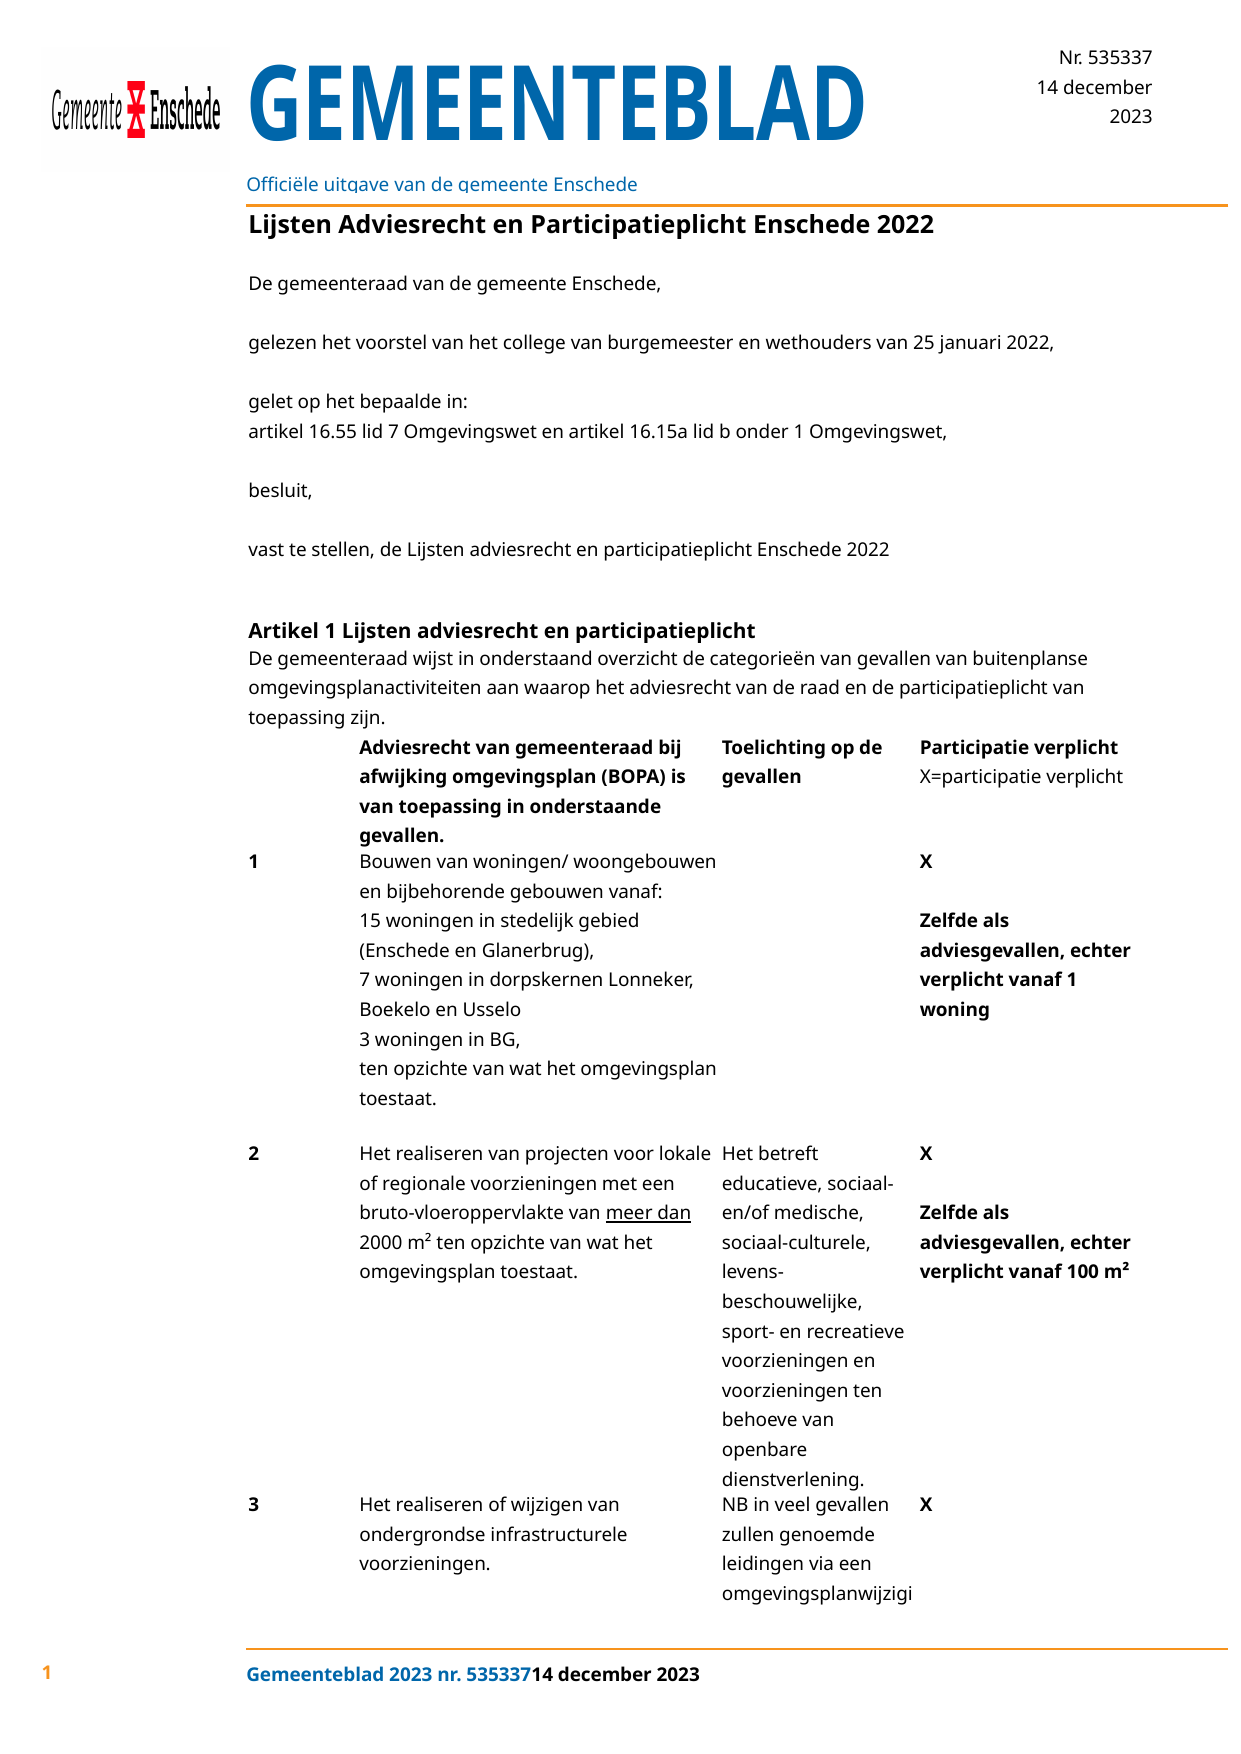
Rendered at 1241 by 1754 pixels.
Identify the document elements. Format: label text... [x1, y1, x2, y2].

text gelezen het voorstel van het college van burgemeester en wethouders van 25 januari 2022, [248, 329, 1152, 355]
table_header Adviesrecht van gemeenteraad bij afwijking omgevingsplan (BOPA) is van toepassing in onderstaande gevallen. [359, 734, 722, 848]
text gelet op het bepaalde in: [248, 389, 1152, 414]
table_cell Bouwen van woningen/ woongebouwen en bijbehorende gebouwen vanaf: 15 woningen in stedelijk gebied (Enschede en Glanerbrug), 7 woningen in dorpskernen Lonneker, Boekelo en Usselo 3 woningen in BG, ten opzichte van wat het omgevingsplan toestaat. [359, 848, 722, 1140]
table_header Toelichting op de gevallen [722, 734, 919, 848]
text Artikel 1 Lijsten adviesrecht en participatieplicht [248, 617, 1152, 645]
table_cell X Zelfde als adviesgevallen, echter verplicht vanaf 1 woning [920, 848, 1152, 1140]
table_header Participatie verplicht X=participatie verplicht [920, 734, 1152, 848]
text De gemeenteraad van de gemeente Enschede, [248, 270, 1152, 296]
table_cell X [920, 1491, 1152, 1606]
text besluit, [248, 477, 1152, 503]
text vast te stellen, de Lijsten adviesrecht en participatieplicht Enschede 2022 [248, 537, 1152, 562]
table_cell [722, 848, 919, 1140]
text artikel 16.55 lid 7 Omgevingswet en artikel 16.15a lid b onder 1 Omgevingswet, [248, 418, 1152, 444]
text De gemeenteraad wijst in onderstaand overzicht de categorieën van gevallen van buitenplanse omgevingsplanactiviteiten aan waarop het adviesrecht van de raad en de participatieplicht van toepassing zijn. [248, 645, 1152, 730]
picture [41, 47, 231, 172]
table_header [248, 734, 359, 848]
table_cell 2 [248, 1140, 359, 1491]
table_cell Het realiseren van projecten voor lokale of regionale voorzieningen met een bruto-vloeroppervlakte van meer dan 2000 m² ten opzichte van wat het omgevingsplan toestaat. [359, 1140, 722, 1491]
table_cell 3 [248, 1491, 359, 1606]
table_cell Het betreft educatieve, sociaal- en/of medische, sociaal-culturele, levens-beschouwelijke, sport- en recreatieve voorzieningen en voorzieningen ten behoeve van openbare dienstverlening. [722, 1140, 919, 1491]
text Lijsten Adviesrecht en Participatieplicht Enschede 2022 [248, 207, 1152, 241]
table_cell Het realiseren of wijzigen van ondergrondse infrastructurele voorzieningen. [359, 1491, 722, 1606]
table_cell X Zelfde als adviesgevallen, echter verplicht vanaf 100 m² [920, 1140, 1152, 1491]
table_cell 1 [248, 848, 359, 1140]
table_cell NB in veel gevallen zullen genoemde leidingen via een omgevingsplanwijzigi [722, 1491, 919, 1606]
